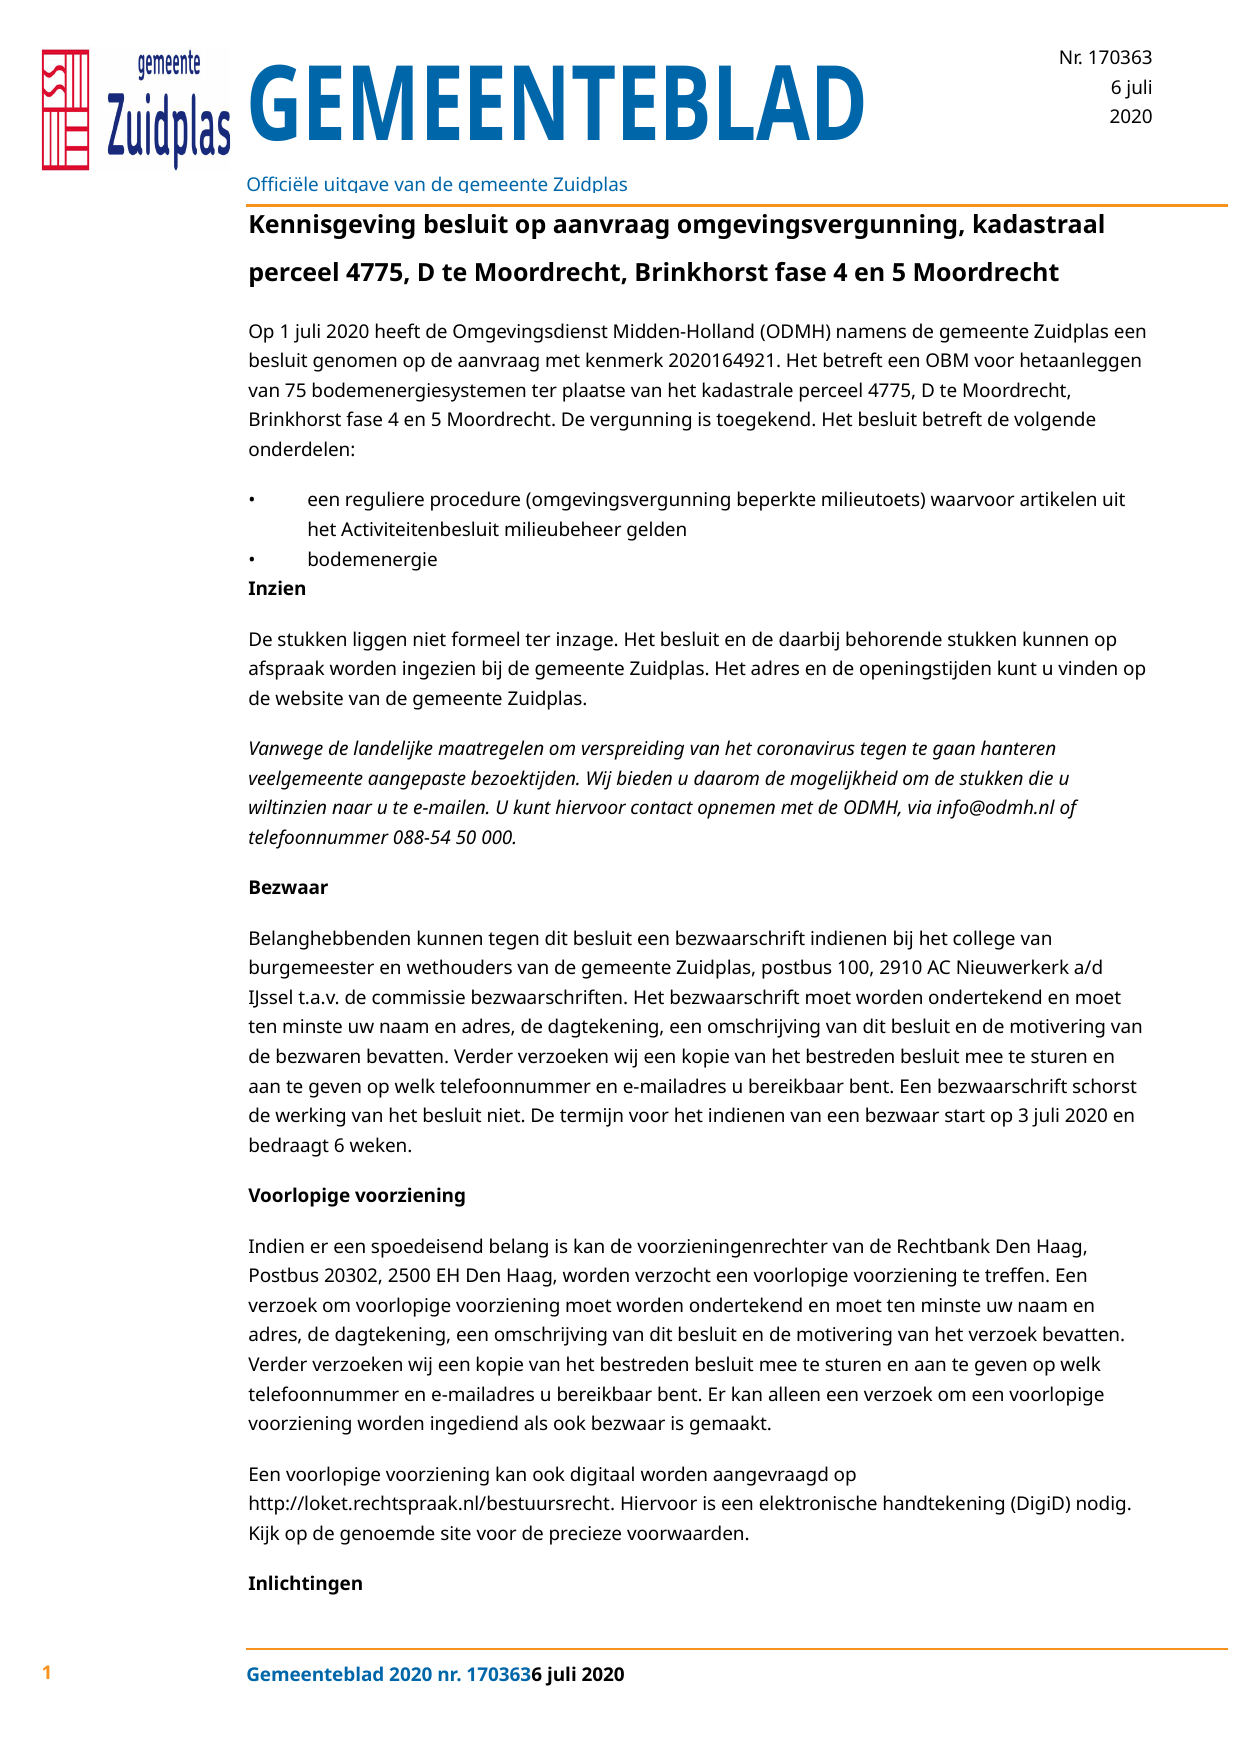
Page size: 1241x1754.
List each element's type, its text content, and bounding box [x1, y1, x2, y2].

text Voorlopige voorziening [248, 1182, 1152, 1208]
text Vanwege de landelijke maatregelen om verspreiding van het coronavirus tegen te gaan hanteren veelgemeente aangepaste bezoektijden. Wij bieden u daarom de mogelijkheid om de stukken die u wiltinzien naar u te e-mailen. U kunt hiervoor contact opnemen met de ODMH, via info@odmh.nl of telefoonnummer 088-54 50 000. [248, 735, 1152, 850]
text Belanghebbenden kunnen tegen dit besluit een bezwaarschrift indienen bij het college van burgemeester en wethouders van de gemeente Zuidplas, postbus 100, 2910 AC Nieuwerkerk a/d IJssel t.a.v. de commissie bezwaarschriften. Het bezwaarschrift moet worden ondertekend en moet ten minste uw naam en adres, de dagtekening, een omschrijving van dit besluit en de motivering van de bezwaren bevatten. Verder verzoeken wij een kopie van het bestreden besluit mee te sturen en aan te geven op welk telefoonnummer en e-mailadres u bereikbaar bent. Een bezwaarschrift schorst de werking van het besluit niet. De termijn voor het indienen van een bezwaar start op 3 juli 2020 en bedraagt 6 weken. [248, 925, 1152, 1158]
text Een voorlopige voorziening kan ook digitaal worden aangevraagd op http://loket.rechtspraak.nl/bestuursrecht. Hiervoor is een elektronische handtekening (DigiD) nodig. Kijk op de genoemde site voor de precieze voorwaarden. [248, 1461, 1152, 1546]
text Bezwaar [248, 874, 1152, 900]
text Inlichtingen [248, 1570, 1152, 1596]
text Op 1 juli 2020 heeft de Omgevingsdienst Midden-Holland (ODMH) namens de gemeente Zuidplas een besluit genomen op de aanvraag met kenmerk 2020164921. Het betreft een OBM voor hetaanleggen van 75 bodemenergiesystemen ter plaatse van het kadastrale perceel 4775, D te Moordrecht, Brinkhorst fase 4 en 5 Moordrecht. De vergunning is toegekend. Het besluit betreft de volgende onderdelen: [248, 318, 1152, 462]
text De stukken liggen niet formeel ter inzage. Het besluit en de daarbij behorende stukken kunnen op afspraak worden ingezien bij de gemeente Zuidplas. Het adres en de openingstijden kunt u vinden op de website van de gemeente Zuidplas. [248, 626, 1152, 711]
picture [41, 47, 231, 172]
list een reguliere procedure (omgevingsvergunning beperkte milieutoets) waarvoor artikelen uit het Activiteitenbesluit milieubeheer gelden [248, 487, 1152, 542]
text Inzien [248, 575, 1152, 601]
text Kennisgeving besluit op aanvraag omgevingsvergunning, kadastraal perceel 4775, D te Moordrecht, Brinkhorst fase 4 en 5 Moordrecht [248, 207, 1152, 288]
list bodemenergie [248, 546, 1152, 572]
text Indien er een spoedeisend belang is kan de voorzieningenrechter van de Rechtbank Den Haag, Postbus 20302, 2500 EH Den Haag, worden verzocht een voorlopige voorziening te treffen. Een verzoek om voorlopige voorziening moet worden ondertekend en moet ten minste uw naam en adres, de dagtekening, een omschrijving van dit besluit en de motivering van het verzoek bevatten. Verder verzoeken wij een kopie van het bestreden besluit mee te sturen en aan te geven op welk telefoonnummer en e-mailadres u bereikbaar bent. Er kan alleen een verzoek om een voorlopige voorziening worden ingediend als ook bezwaar is gemaakt. [248, 1233, 1152, 1436]
